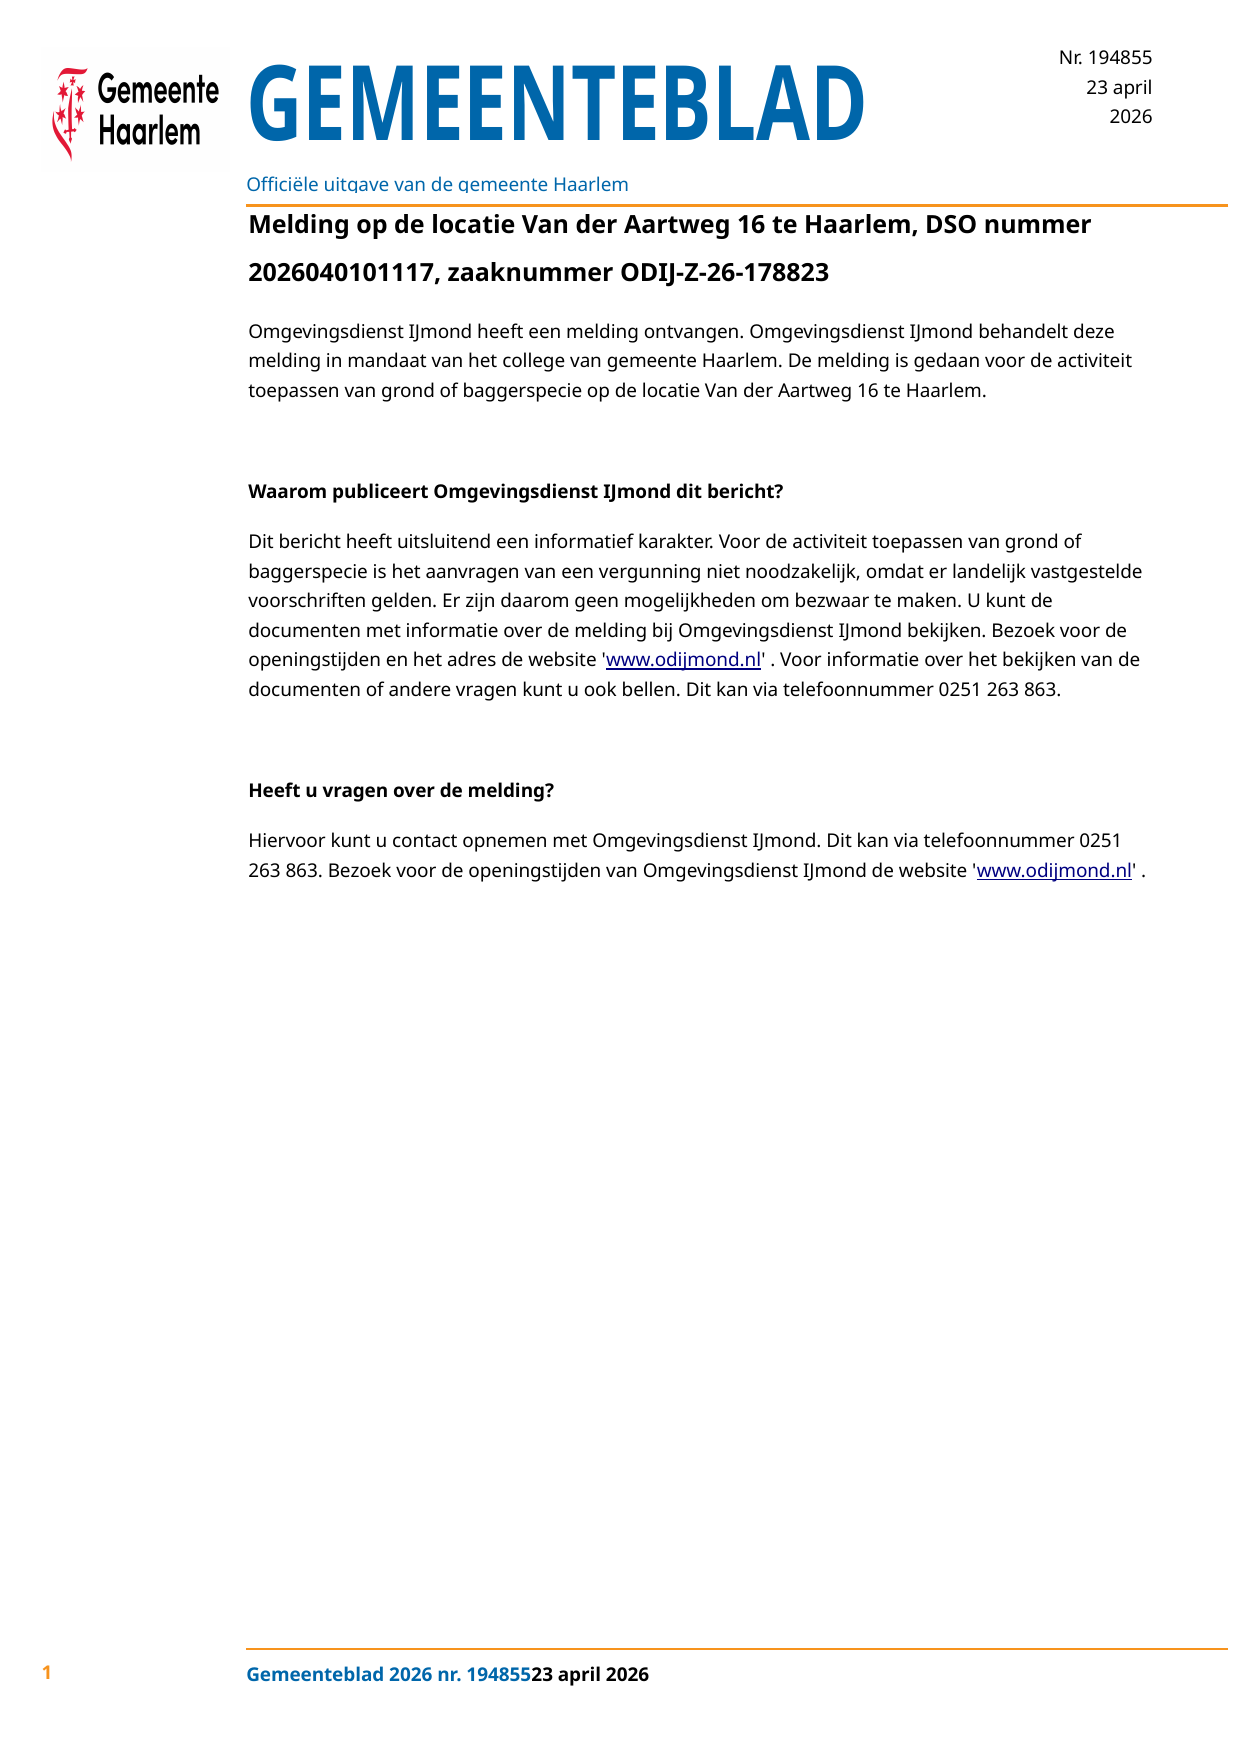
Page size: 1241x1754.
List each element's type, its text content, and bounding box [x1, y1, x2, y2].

text Dit bericht heeft uitsluitend een informatief karakter. Voor de activiteit toepassen van grond of baggerspecie is het aanvragen van een vergunning niet noodzakelijk, omdat er landelijk vastgestelde voorschriften gelden. Er zijn daarom geen mogelijkheden om bezwaar te maken. U kunt de documenten met informatie over de melding bij Omgevingsdienst IJmond bekijken. Bezoek voor de openingstijden en het adres de website 'www.odijmond.nl' . Voor informatie over het bekijken van de documenten of andere vragen kunt u ook bellen. Dit kan via telefoonnummer 0251 263 863. [248, 528, 1152, 702]
text Melding op de locatie Van der Aartweg 16 te Haarlem, DSO nummer 2026040101117, zaaknummer ODIJ-Z-26-178823 [248, 207, 1152, 288]
text Heeft u vragen over de melding? [248, 777, 1152, 803]
text Waarom publiceert Omgevingsdienst IJmond dit bericht? [248, 478, 1152, 504]
picture [41, 47, 231, 172]
text Hiervoor kunt u contact opnemen met Omgevingsdienst IJmond. Dit kan via telefoonnummer 0251 263 863. Bezoek voor de openingstijden van Omgevingsdienst IJmond de website 'www.odijmond.nl' . [248, 827, 1152, 883]
text Omgevingsdienst IJmond heeft een melding ontvangen. Omgevingsdienst IJmond behandelt deze melding in mandaat van het college van gemeente Haarlem. De melding is gedaan voor de activiteit toepassen van grond of baggerspecie op de locatie Van der Aartweg 16 te Haarlem. [248, 318, 1152, 403]
